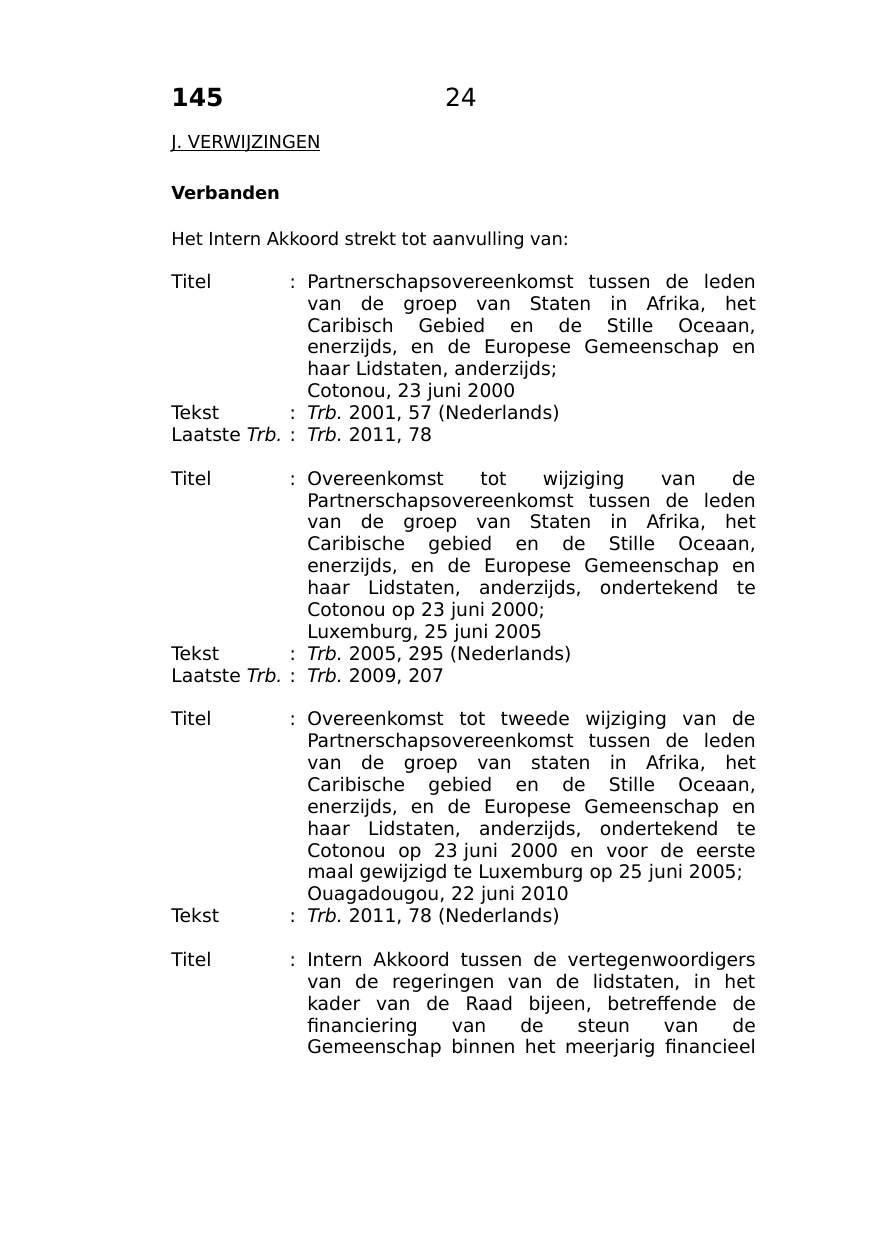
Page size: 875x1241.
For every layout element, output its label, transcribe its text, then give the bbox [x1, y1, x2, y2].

table_cell [289, 446, 307, 468]
table_cell Titel [171, 468, 289, 643]
table_cell [307, 687, 756, 708]
table_cell Trb. 2009, 207 [307, 665, 756, 687]
table_cell Titel [171, 709, 289, 905]
table_cell Trb. 2001, 57 (Nederlands) [307, 402, 756, 424]
table_cell Overeenkomst tot wijziging van de Partnerschapsovereenkomst tussen de leden van de groep van Staten in Afrika, het Caribische gebied en de Stille Oceaan, enerzijds, en de Europese Gemeenschap en haar Lidstaten, anderzijds, ondertekend te Cotonou op 23 juni 2000; Luxemburg, 25 juni 2005 [307, 468, 756, 643]
table_cell [171, 927, 289, 949]
table_cell Overeenkomst tot tweede wijziging van de Partnerschapsovereenkomst tussen de leden van de groep van staten in Afrika, het Caribische gebied en de Stille Oceaan, enerzijds, en de Europese Gemeenschap en haar Lidstaten, anderzijds, ondertekend te Cotonou op 23 juni 2000 en voor de eerste maal gewijzigd te Luxemburg op 25 juni 2005; Ouagadougou, 22 juni 2010 [307, 709, 756, 905]
subtitle Verbanden [171, 183, 756, 203]
table_cell Tekst [171, 402, 289, 424]
table_cell [307, 927, 756, 949]
table_header Titel [171, 271, 289, 402]
table_cell Trb. 2011, 78 (Nederlands) [307, 905, 756, 927]
table_cell : [289, 949, 307, 1058]
table_cell [307, 446, 756, 468]
table_cell Laatste Trb. [171, 665, 289, 687]
table_cell : [289, 665, 307, 687]
table_cell Trb. 2011, 78 [307, 424, 756, 446]
table_cell Trb. 2005, 295 (Nederlands) [307, 643, 756, 665]
table_cell [289, 687, 307, 708]
table_header Partnerschapsovereenkomst tussen de leden van de groep van Staten in Afrika, het Caribisch Gebied en de Stille Oceaan, enerzijds, en de Europese Gemeenschap en haar Lidstaten, anderzijds; Cotonou, 23 juni 2000 [307, 271, 756, 402]
table_cell : [289, 402, 307, 424]
table_cell [171, 446, 289, 468]
table_cell : [289, 905, 307, 927]
table_cell : [289, 468, 307, 643]
table_cell [171, 687, 289, 708]
table_cell Intern Akkoord tussen de vertegenwoordigers van de regeringen van de lidstaten, in het kader van de Raad bijeen, betreffende de financiering van de steun van de Gemeenschap binnen het meerjarig financieel [307, 949, 756, 1058]
table_cell Titel [171, 949, 289, 1058]
table_cell Laatste Trb. [171, 424, 289, 446]
table_cell Tekst [171, 905, 289, 927]
table_header : [289, 271, 307, 402]
table_cell [289, 927, 307, 949]
table_cell : [289, 709, 307, 905]
text Het Intern Akkoord strekt tot aanvulling van: [171, 228, 756, 249]
subtitle J. VERWIJZINGEN [171, 132, 756, 153]
table_cell : [289, 643, 307, 665]
table_cell Tekst [171, 643, 289, 665]
table_cell : [289, 424, 307, 446]
